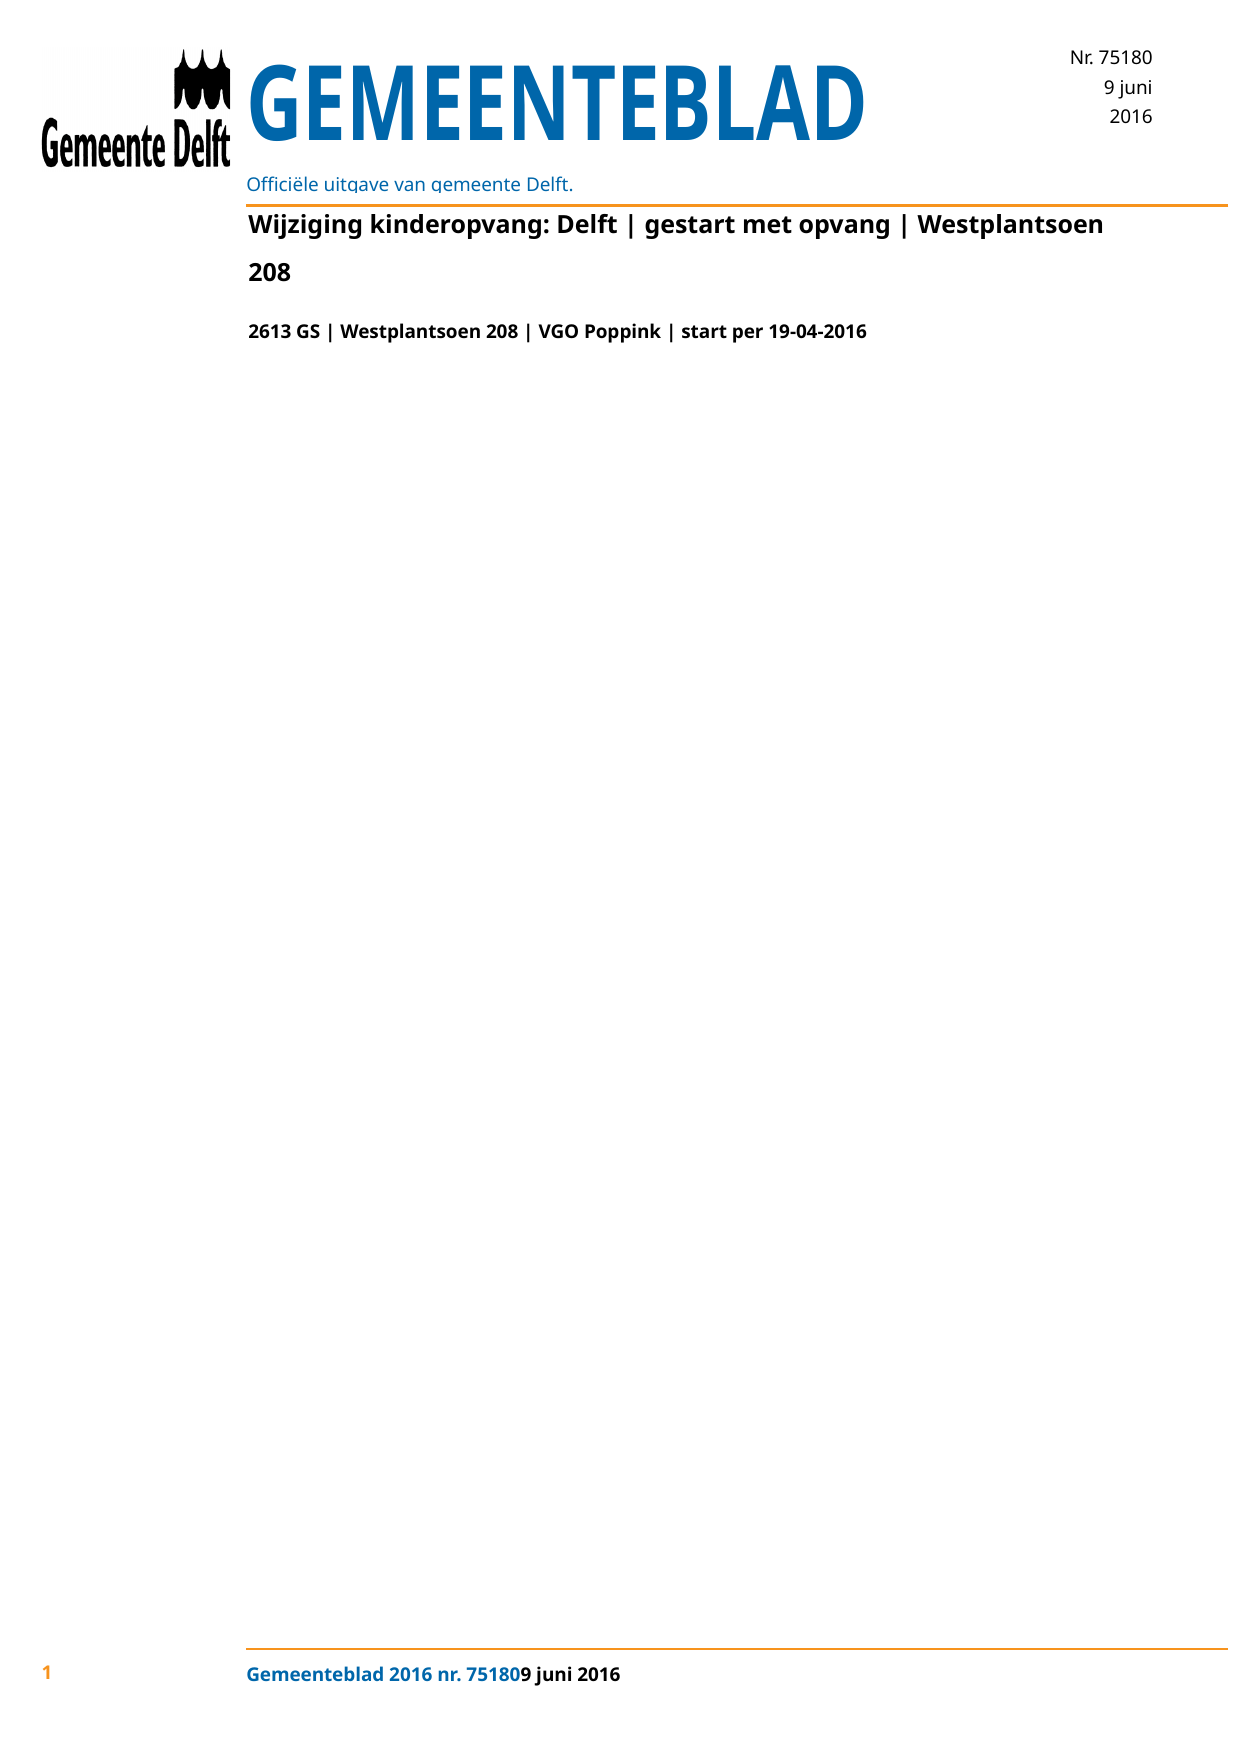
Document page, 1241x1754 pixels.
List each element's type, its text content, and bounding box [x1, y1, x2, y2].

text 2613 GS | Westplantsoen 208 | VGO Poppink | start per 19-04-2016 [248, 318, 1152, 344]
text Wijziging kinderopvang: Delft | gestart met opvang | Westplantsoen 208 [248, 207, 1152, 288]
picture [41, 47, 231, 172]
